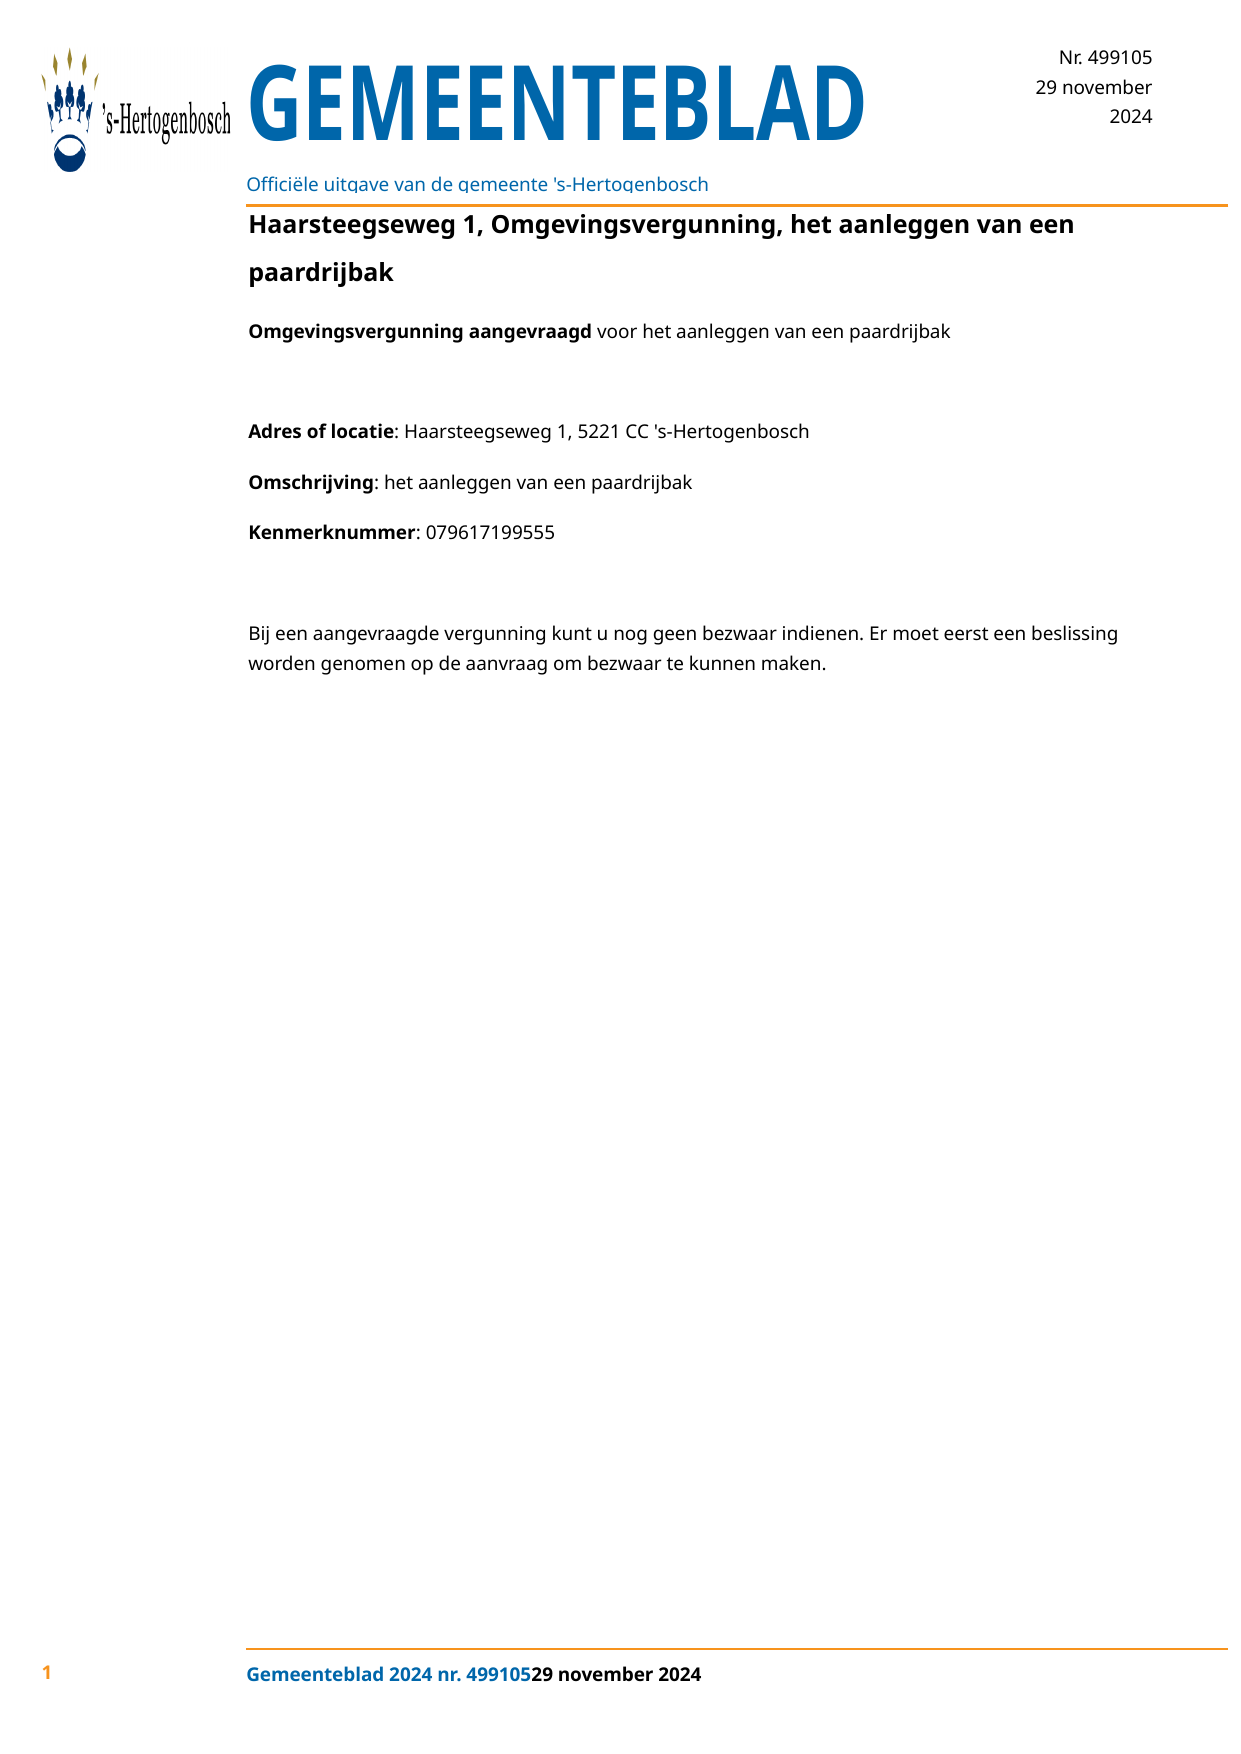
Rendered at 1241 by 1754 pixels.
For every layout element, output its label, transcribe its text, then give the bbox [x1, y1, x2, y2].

text Adres of locatie: Haarsteegseweg 1, 5221 CC 's-Hertogenbosch [248, 419, 1152, 444]
picture [41, 47, 231, 172]
text Omschrijving: het aanleggen van een paardrijbak [248, 469, 1152, 495]
text Bij een aangevraagde vergunning kunt u nog geen bezwaar indienen. Er moet eerst een beslissing worden genomen op de aanvraag om bezwaar te kunnen maken. [248, 620, 1152, 676]
text Omgevingsvergunning aangevraagd voor het aanleggen van een paardrijbak [248, 318, 1152, 344]
text Haarsteegseweg 1, Omgevingsvergunning, het aanleggen van een paardrijbak [248, 207, 1152, 288]
text Kenmerknummer: 079617199555 [248, 519, 1152, 545]
